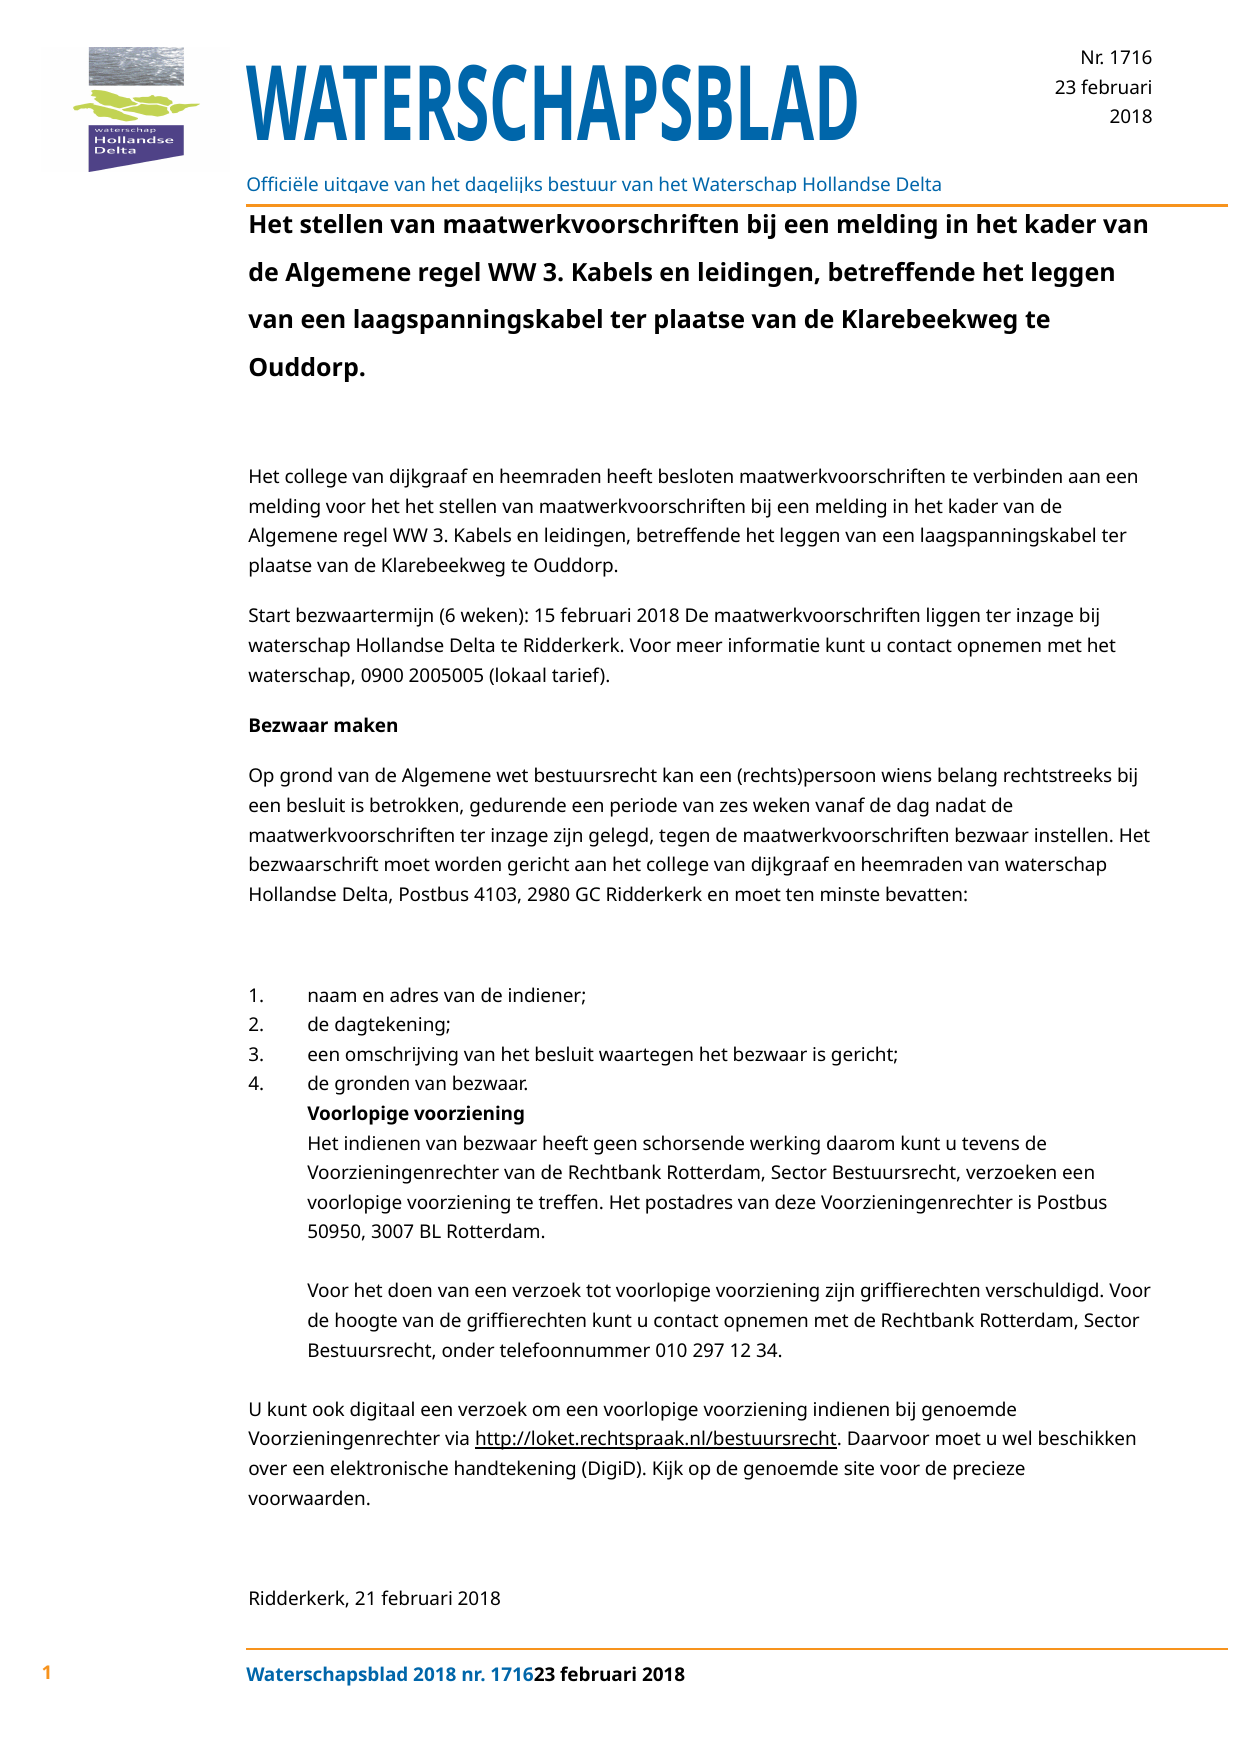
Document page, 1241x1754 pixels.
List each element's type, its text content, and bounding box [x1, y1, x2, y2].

text Op grond van de Algemene wet bestuursrecht kan een (rechts)persoon wiens belang rechtstreeks bij een besluit is betrokken, gedurende een periode van zes weken vanaf de dag nadat de maatwerkvoorschriften ter inzage zijn gelegd, tegen de maatwerkvoorschriften bezwaar instellen. Het bezwaarschrift moet worden gericht aan het college van dijkgraaf en heemraden van waterschap Hollandse Delta, Postbus 4103, 2980 GC Ridderkerk en moet ten minste bevatten: [248, 763, 1152, 907]
text Het college van dijkgraaf en heemraden heeft besloten maatwerkvoorschriften te verbinden aan een melding voor het het stellen van maatwerkvoorschriften bij een melding in het kader van de Algemene regel WW 3. Kabels en leidingen, betreffende het leggen van een laagspanningskabel ter plaatse van de Klarebeekweg te Ouddorp. [248, 463, 1152, 578]
text Het stellen van maatwerkvoorschriften bij een melding in het kader van de Algemene regel WW 3. Kabels en leidingen, betreffende het leggen van een laagspanningskabel ter plaatse van de Klarebeekweg te Ouddorp. [248, 207, 1152, 384]
list Het indienen van bezwaar heeft geen schorsende werking daarom kunt u tevens de Voorzieningenrechter van de Rechtbank Rotterdam, Sector Bestuursrecht, verzoeken een voorlopige voorziening te treffen. Het postadres van deze Voorzieningenrechter is Postbus 50950, 3007 BL Rotterdam. [248, 1130, 1152, 1244]
list naam en adres van de indiener; [248, 982, 1152, 1008]
list de dagtekening; [248, 1011, 1152, 1037]
text Bezwaar maken [248, 712, 1152, 738]
list een omschrijving van het besluit waartegen het bezwaar is gericht; [248, 1041, 1152, 1067]
list de gronden van bezwaar. [248, 1071, 1152, 1096]
text Start bezwaartermijn (6 weken): 15 februari 2018 De maatwerkvoorschriften liggen ter inzage bij waterschap Hollandse Delta te Ridderkerk. Voor meer informatie kunt u contact opnemen met het waterschap, 0900 2005005 (lokaal tarief). [248, 603, 1152, 688]
text U kunt ook digitaal een verzoek om een voorlopige voorziening indienen bij genoemde Voorzieningenrechter via http://loket.rechtspraak.nl/bestuursrecht. Daarvoor moet u wel beschikken over een elektronische handtekening (DigiD). Kijk op de genoemde site voor de precieze voorwaarden. [248, 1396, 1152, 1511]
list Voorlopige voorziening [248, 1100, 1152, 1126]
list Voor het doen van een verzoek tot voorlopige voorziening zijn griffierechten verschuldigd. Voor de hoogte van de griffierechten kunt u contact opnemen met de Rechtbank Rotterdam, Sector Bestuursrecht, onder telefoonnummer 010 297 12 34. [248, 1278, 1152, 1363]
picture [41, 47, 231, 172]
text Ridderkerk, 21 februari 2018 [248, 1586, 1152, 1611]
